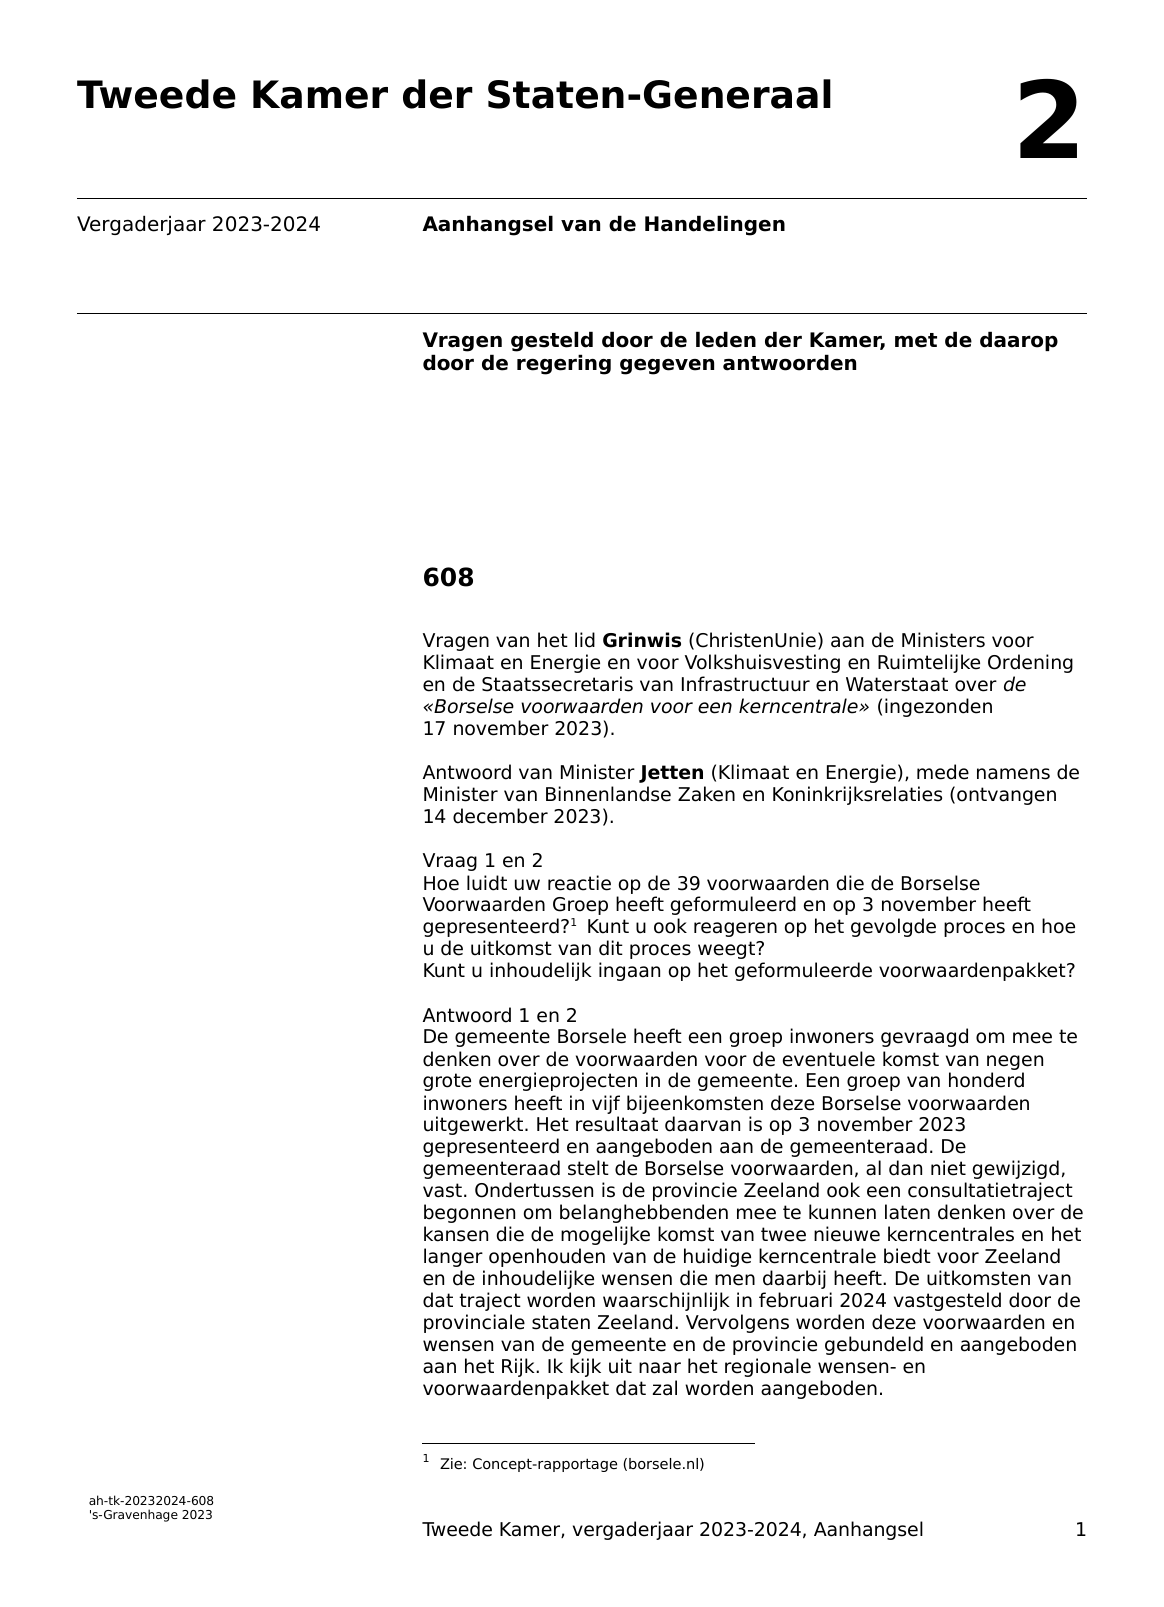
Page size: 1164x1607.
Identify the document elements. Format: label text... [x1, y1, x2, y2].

table_cell Aanhangsel van de Handelingen [422, 199, 1087, 313]
table_cell Vergaderjaar 2023-2024 [77, 199, 422, 313]
text Vragen van het lid Grinwis (ChristenUnie) aan de Ministers voor Klimaat en Energie en voor Volkshuisvesting en Ruimtelijke Ordening en de Staatssecretaris van Infrastructuur en Waterstaat over de «Borselse voorwaarden voor een kerncentrale» (ingezonden 17 november 2023). [422, 630, 1087, 740]
text 's-Gravenhage 2023 [88, 1508, 323, 1522]
text Vraag 1 en 2 [422, 850, 1087, 872]
table_cell [77, 314, 422, 375]
text De gemeente Borsele heeft een groep inwoners gevraagd om mee te denken over de voorwaarden voor de eventuele komst van negen grote energieprojecten in de gemeente. Een groep van honderd inwoners heeft in vijf bijeenkomsten deze Borselse voorwaarden uitgewerkt. Het resultaat daarvan is op 3 november 2023 gepresenteerd en aangeboden aan de gemeenteraad. De gemeenteraad stelt de Borselse voorwaarden, al dan niet gewijzigd, vast. Ondertussen is de provincie Zeeland ook een consultatietraject begonnen om belanghebbenden mee te kunnen laten denken over de kansen die de mogelijke komst van twee nieuwe kerncentrales en het langer openhouden van de huidige kerncentrale biedt voor Zeeland en de inhoudelijke wensen die men daarbij heeft. De uitkomsten van dat traject worden waarschijnlijk in februari 2024 vastgesteld door de provinciale staten Zeeland. Vervolgens worden deze voorwaarden en wensen van de gemeente en de provincie gebundeld en aangeboden aan het Rijk. Ik kijk uit naar het regionale wensen- en voorwaardenpakket dat zal worden aangeboden. [422, 1026, 1087, 1400]
table_header 2 [886, 59, 1087, 198]
text Antwoord van Minister Jetten (Klimaat en Energie), mede namens de Minister van Binnenlandse Zaken en Koninkrijksrelaties (ontvangen 14 december 2023). [422, 762, 1087, 828]
text Antwoord 1 en 2 [422, 1004, 1087, 1026]
table_cell Vragen gesteld door de leden der Kamer, met de daarop door de regering gegeven antwoorden [422, 314, 1087, 375]
text 608 [422, 563, 1087, 592]
text Kunt u inhoudelijk ingaan op het geformuleerde voorwaardenpakket? [422, 960, 1087, 982]
text ah-tk-20232024-608 [88, 1494, 323, 1508]
text Zie: Concept-rapportage (borsele.nl) [422, 1452, 1087, 1474]
text Hoe luidt uw reactie op de 39 voorwaarden die de Borselse Voorwaarden Groep heeft geformuleerd en op 3 november heeft gepresenteerd? Kunt u ook reageren op het gevolgde proces en hoe u de uitkomst van dit proces weegt? [422, 872, 1087, 960]
table_header Tweede Kamer der Staten-Generaal [77, 59, 886, 198]
